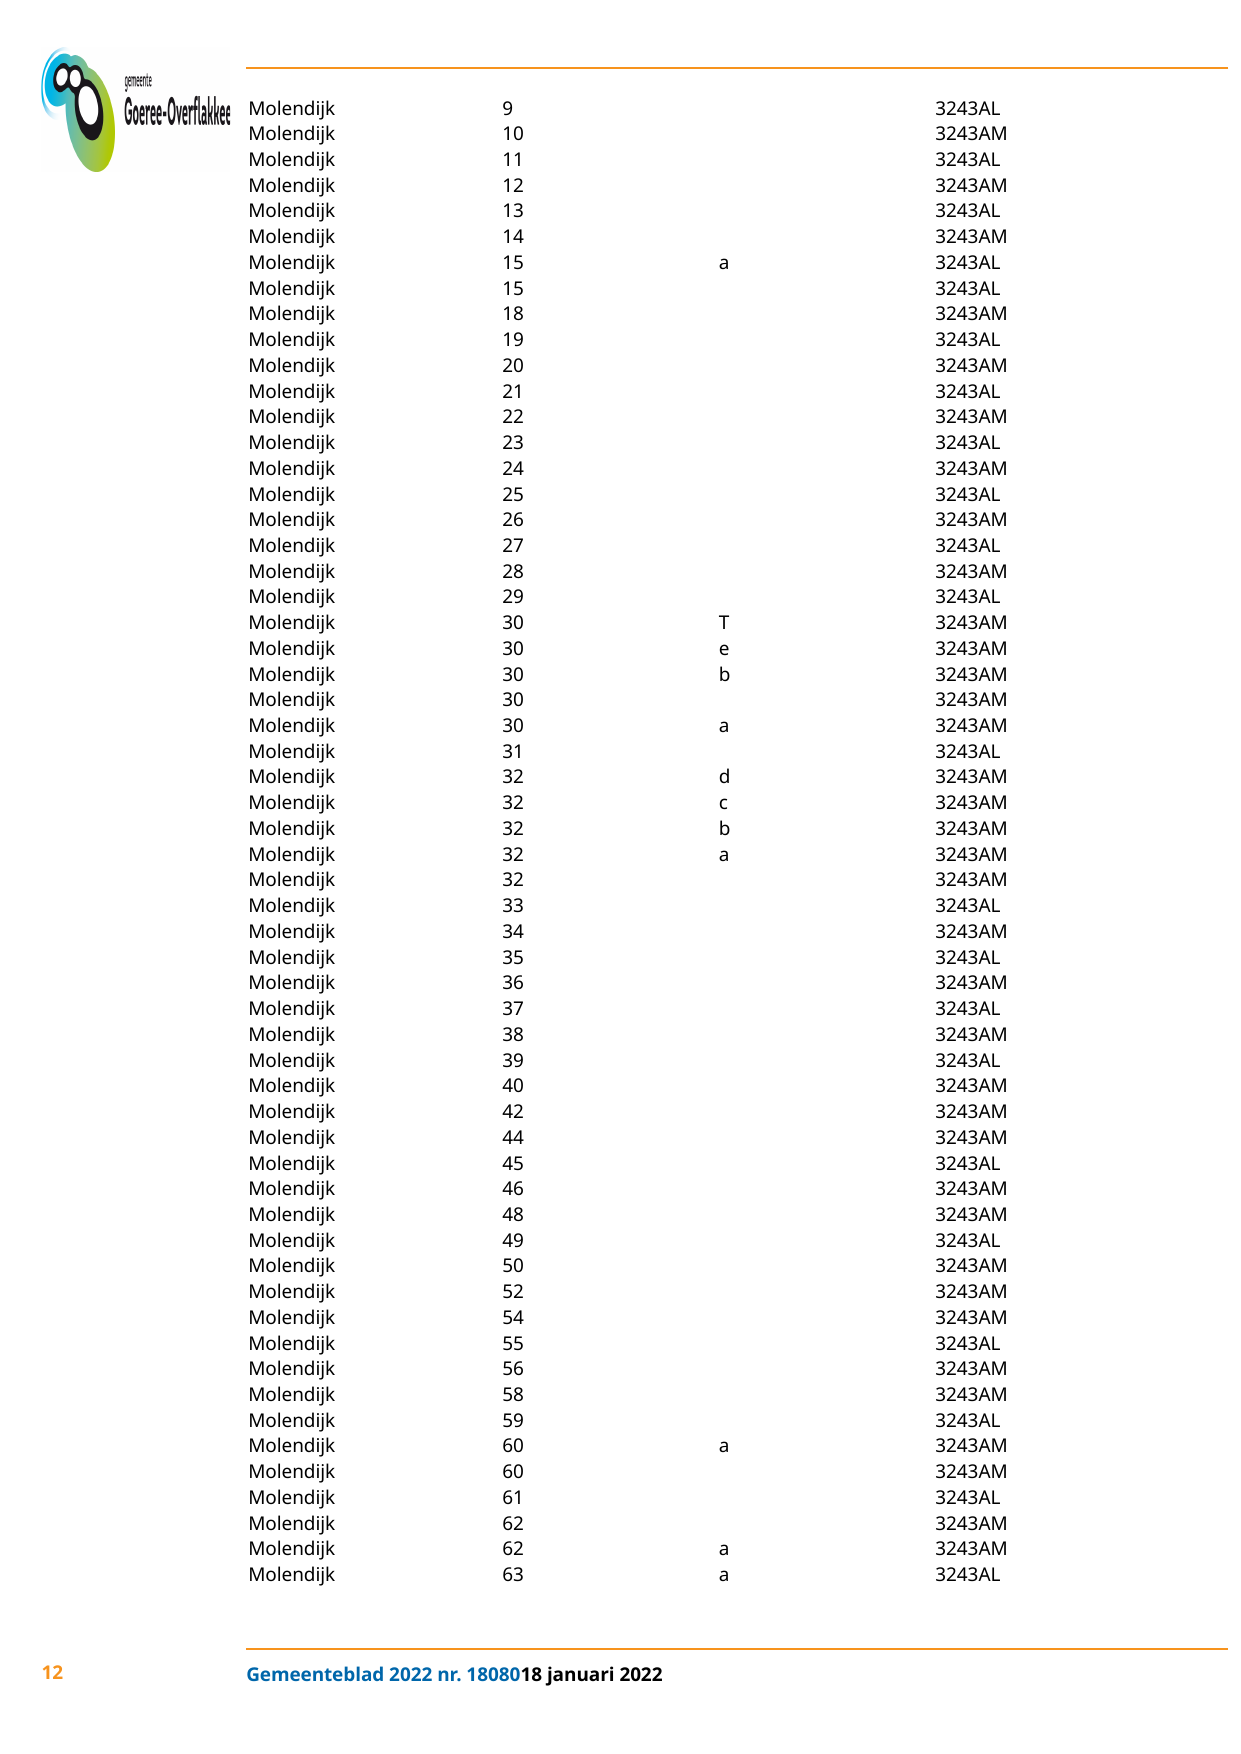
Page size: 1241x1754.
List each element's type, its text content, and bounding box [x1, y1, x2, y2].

table_cell Molendijk [248, 1459, 502, 1484]
table_cell [719, 687, 935, 712]
table_cell 32 [502, 841, 719, 867]
table_cell 3243AL [935, 1561, 1152, 1587]
table_cell 58 [502, 1381, 719, 1407]
table_cell 60 [502, 1459, 719, 1484]
table_cell Molendijk [248, 95, 502, 121]
table_cell 3243AL [935, 1227, 1152, 1253]
table_cell 32 [502, 790, 719, 815]
table_cell 59 [502, 1407, 719, 1433]
table_cell 3243AM [935, 301, 1152, 326]
table_cell 3243AL [935, 1484, 1152, 1510]
table_cell [719, 532, 935, 558]
table_cell [719, 95, 935, 121]
table_cell 3243AM [935, 1073, 1152, 1098]
table_cell 30 [502, 661, 719, 687]
table_cell Molendijk [248, 1536, 502, 1561]
table_cell [719, 944, 935, 969]
table_cell Molendijk [248, 172, 502, 198]
table_cell 3243AM [935, 661, 1152, 687]
table_cell [719, 455, 935, 481]
table_cell Molendijk [248, 893, 502, 918]
table_cell 3243AL [935, 481, 1152, 506]
table_cell [719, 1381, 935, 1407]
table_cell 3243AL [935, 326, 1152, 352]
table_cell 3243AM [935, 867, 1152, 892]
table_cell Molendijk [248, 1150, 502, 1175]
table_cell Molendijk [248, 790, 502, 815]
table_cell 3243AL [935, 532, 1152, 558]
table_cell 3243AM [935, 1021, 1152, 1047]
table_cell Molendijk [248, 558, 502, 584]
table_cell 3243AL [935, 146, 1152, 172]
table_cell 3243AL [935, 95, 1152, 121]
table_cell [719, 1201, 935, 1227]
table_cell 3243AM [935, 635, 1152, 661]
table_cell 45 [502, 1150, 719, 1175]
table_cell 60 [502, 1433, 719, 1458]
table_cell Molendijk [248, 1073, 502, 1098]
table_cell 31 [502, 738, 719, 764]
table_cell [719, 1253, 935, 1278]
table_cell 27 [502, 532, 719, 558]
table_cell 3243AM [935, 1356, 1152, 1381]
table_cell 40 [502, 1073, 719, 1098]
table_cell Molendijk [248, 275, 502, 301]
table_cell Molendijk [248, 146, 502, 172]
table_cell 3243AL [935, 1047, 1152, 1072]
table_cell Molendijk [248, 378, 502, 403]
table_cell Molendijk [248, 121, 502, 146]
table_cell 61 [502, 1484, 719, 1510]
table_cell Molendijk [248, 429, 502, 455]
table_cell Molendijk [248, 661, 502, 687]
table_cell b [719, 661, 935, 687]
table_cell Molendijk [248, 918, 502, 944]
table_cell a [719, 712, 935, 738]
table_cell Molendijk [248, 1098, 502, 1124]
table_cell [719, 970, 935, 995]
table_cell a [719, 841, 935, 867]
table_cell 3243AM [935, 1304, 1152, 1330]
table_cell 26 [502, 506, 719, 532]
table_cell [719, 326, 935, 352]
table_cell Molendijk [248, 1201, 502, 1227]
table_cell 55 [502, 1330, 719, 1356]
table_cell 10 [502, 121, 719, 146]
table_cell [719, 1407, 935, 1433]
table_cell 46 [502, 1175, 719, 1201]
table_cell [719, 275, 935, 301]
table_cell d [719, 764, 935, 789]
table_cell 25 [502, 481, 719, 506]
table_cell 49 [502, 1227, 719, 1253]
table_cell c [719, 790, 935, 815]
table_cell 15 [502, 275, 719, 301]
table_cell 3243AM [935, 506, 1152, 532]
table_cell 3243AM [935, 558, 1152, 584]
table_cell [719, 867, 935, 892]
table_cell 32 [502, 764, 719, 789]
table_cell 3243AM [935, 1098, 1152, 1124]
table_cell Molendijk [248, 609, 502, 635]
table_cell 3243AL [935, 1150, 1152, 1175]
table_cell 32 [502, 815, 719, 841]
table_cell [719, 198, 935, 223]
table_cell 23 [502, 429, 719, 455]
table_cell 3243AM [935, 1175, 1152, 1201]
table_cell 3243AM [935, 1201, 1152, 1227]
table_cell Molendijk [248, 1278, 502, 1304]
picture [41, 47, 231, 172]
table_cell Molendijk [248, 404, 502, 429]
table_cell Molendijk [248, 712, 502, 738]
table_cell Molendijk [248, 1124, 502, 1150]
table_cell [719, 995, 935, 1021]
table_cell [719, 1304, 935, 1330]
table_cell b [719, 815, 935, 841]
table_cell 14 [502, 224, 719, 249]
table_cell 63 [502, 1561, 719, 1587]
table_cell 9 [502, 95, 719, 121]
table_cell [719, 224, 935, 249]
table_cell 11 [502, 146, 719, 172]
table_cell 34 [502, 918, 719, 944]
table_cell a [719, 1536, 935, 1561]
table_cell 3243AM [935, 712, 1152, 738]
table_cell 48 [502, 1201, 719, 1227]
table_cell [719, 1150, 935, 1175]
table_cell [719, 429, 935, 455]
table_cell 3243AM [935, 609, 1152, 635]
table_cell Molendijk [248, 841, 502, 867]
table_cell 3243AM [935, 1381, 1152, 1407]
table_cell 30 [502, 635, 719, 661]
table_cell 3243AM [935, 918, 1152, 944]
table_cell [719, 1459, 935, 1484]
table_cell 3243AM [935, 404, 1152, 429]
table_cell Molendijk [248, 481, 502, 506]
table_cell 3243AL [935, 249, 1152, 275]
table_cell [719, 738, 935, 764]
table_cell Molendijk [248, 944, 502, 969]
table_cell 3243AM [935, 970, 1152, 995]
table_cell T [719, 609, 935, 635]
table_cell [719, 301, 935, 326]
table_cell [719, 1124, 935, 1150]
table_cell a [719, 1433, 935, 1458]
table_cell [719, 584, 935, 609]
table_cell 3243AM [935, 790, 1152, 815]
table_cell [719, 146, 935, 172]
table_cell 30 [502, 609, 719, 635]
table_cell 3243AL [935, 275, 1152, 301]
table_cell 3243AM [935, 764, 1152, 789]
table_cell Molendijk [248, 532, 502, 558]
table_cell 3243AM [935, 121, 1152, 146]
table_cell 3243AM [935, 224, 1152, 249]
table_cell Molendijk [248, 1510, 502, 1536]
table_cell 3243AL [935, 378, 1152, 403]
table_cell Molendijk [248, 867, 502, 892]
table_cell [719, 1484, 935, 1510]
table_cell [719, 404, 935, 429]
table_cell 62 [502, 1510, 719, 1536]
table_cell Molendijk [248, 1407, 502, 1433]
table_cell Molendijk [248, 584, 502, 609]
table_cell [719, 506, 935, 532]
table_cell 18 [502, 301, 719, 326]
table_cell [719, 893, 935, 918]
table_cell [719, 352, 935, 378]
table_cell [719, 1356, 935, 1381]
table_cell Molendijk [248, 764, 502, 789]
table_cell 62 [502, 1536, 719, 1561]
table_cell 13 [502, 198, 719, 223]
table_cell 3243AM [935, 841, 1152, 867]
table_cell Molendijk [248, 1381, 502, 1407]
table_cell Molendijk [248, 1433, 502, 1458]
table_cell 20 [502, 352, 719, 378]
table_cell 3243AL [935, 198, 1152, 223]
table_cell [719, 1510, 935, 1536]
table_cell Molendijk [248, 455, 502, 481]
table_cell [719, 918, 935, 944]
table_cell 54 [502, 1304, 719, 1330]
table_cell 3243AM [935, 1536, 1152, 1561]
table_cell Molendijk [248, 1330, 502, 1356]
table_cell 29 [502, 584, 719, 609]
table_cell 19 [502, 326, 719, 352]
table_cell 33 [502, 893, 719, 918]
table_cell 3243AM [935, 172, 1152, 198]
table_cell 3243AM [935, 815, 1152, 841]
table_cell [719, 1175, 935, 1201]
table_cell 3243AM [935, 1510, 1152, 1536]
table_cell Molendijk [248, 738, 502, 764]
table_cell Molendijk [248, 301, 502, 326]
table_cell Molendijk [248, 995, 502, 1021]
table_cell [719, 1073, 935, 1098]
table_cell 3243AL [935, 429, 1152, 455]
table_cell 35 [502, 944, 719, 969]
table_cell 3243AM [935, 1433, 1152, 1458]
table_cell 3243AL [935, 995, 1152, 1021]
table_cell 3243AM [935, 455, 1152, 481]
table_cell [719, 1278, 935, 1304]
table_cell 52 [502, 1278, 719, 1304]
table_cell [719, 1330, 935, 1356]
table_cell Molendijk [248, 326, 502, 352]
table_cell 3243AM [935, 352, 1152, 378]
table_cell Molendijk [248, 249, 502, 275]
table_cell 42 [502, 1098, 719, 1124]
table_cell Molendijk [248, 1175, 502, 1201]
table_cell [719, 1098, 935, 1124]
table_cell 3243AL [935, 944, 1152, 969]
table_cell 21 [502, 378, 719, 403]
table_cell Molendijk [248, 815, 502, 841]
table_cell 36 [502, 970, 719, 995]
table_cell Molendijk [248, 1484, 502, 1510]
table_cell Molendijk [248, 506, 502, 532]
table_cell 44 [502, 1124, 719, 1150]
table_cell Molendijk [248, 635, 502, 661]
table_cell [719, 172, 935, 198]
table_cell 3243AM [935, 687, 1152, 712]
table_cell 12 [502, 172, 719, 198]
table_cell 30 [502, 712, 719, 738]
table_cell [719, 1047, 935, 1072]
table_cell [719, 481, 935, 506]
table_cell Molendijk [248, 352, 502, 378]
table_cell 3243AL [935, 1407, 1152, 1433]
table_cell 38 [502, 1021, 719, 1047]
table_cell 56 [502, 1356, 719, 1381]
table_cell Molendijk [248, 1253, 502, 1278]
table_cell 3243AM [935, 1124, 1152, 1150]
table_cell e [719, 635, 935, 661]
table_cell Molendijk [248, 1227, 502, 1253]
table_cell 3243AL [935, 893, 1152, 918]
table_cell 3243AM [935, 1459, 1152, 1484]
table_cell Molendijk [248, 198, 502, 223]
table_cell 3243AL [935, 738, 1152, 764]
table_cell 3243AM [935, 1253, 1152, 1278]
table_cell a [719, 1561, 935, 1587]
table_cell 37 [502, 995, 719, 1021]
table_cell [719, 1021, 935, 1047]
table_cell Molendijk [248, 1304, 502, 1330]
table_cell Molendijk [248, 1047, 502, 1072]
table_cell 3243AM [935, 1278, 1152, 1304]
table_cell 15 [502, 249, 719, 275]
table_cell Molendijk [248, 224, 502, 249]
table_cell [719, 121, 935, 146]
table_cell 22 [502, 404, 719, 429]
table_cell 3243AL [935, 1330, 1152, 1356]
table_cell Molendijk [248, 1561, 502, 1587]
table_cell [719, 558, 935, 584]
table_cell 30 [502, 687, 719, 712]
table_cell Molendijk [248, 970, 502, 995]
table_cell [719, 378, 935, 403]
table_cell Molendijk [248, 1356, 502, 1381]
table_cell 3243AL [935, 584, 1152, 609]
table_cell 24 [502, 455, 719, 481]
table_cell 28 [502, 558, 719, 584]
table_cell Molendijk [248, 687, 502, 712]
table_cell 32 [502, 867, 719, 892]
table_cell 50 [502, 1253, 719, 1278]
table_cell [719, 1227, 935, 1253]
table_cell Molendijk [248, 1021, 502, 1047]
table_cell 39 [502, 1047, 719, 1072]
table_cell a [719, 249, 935, 275]
